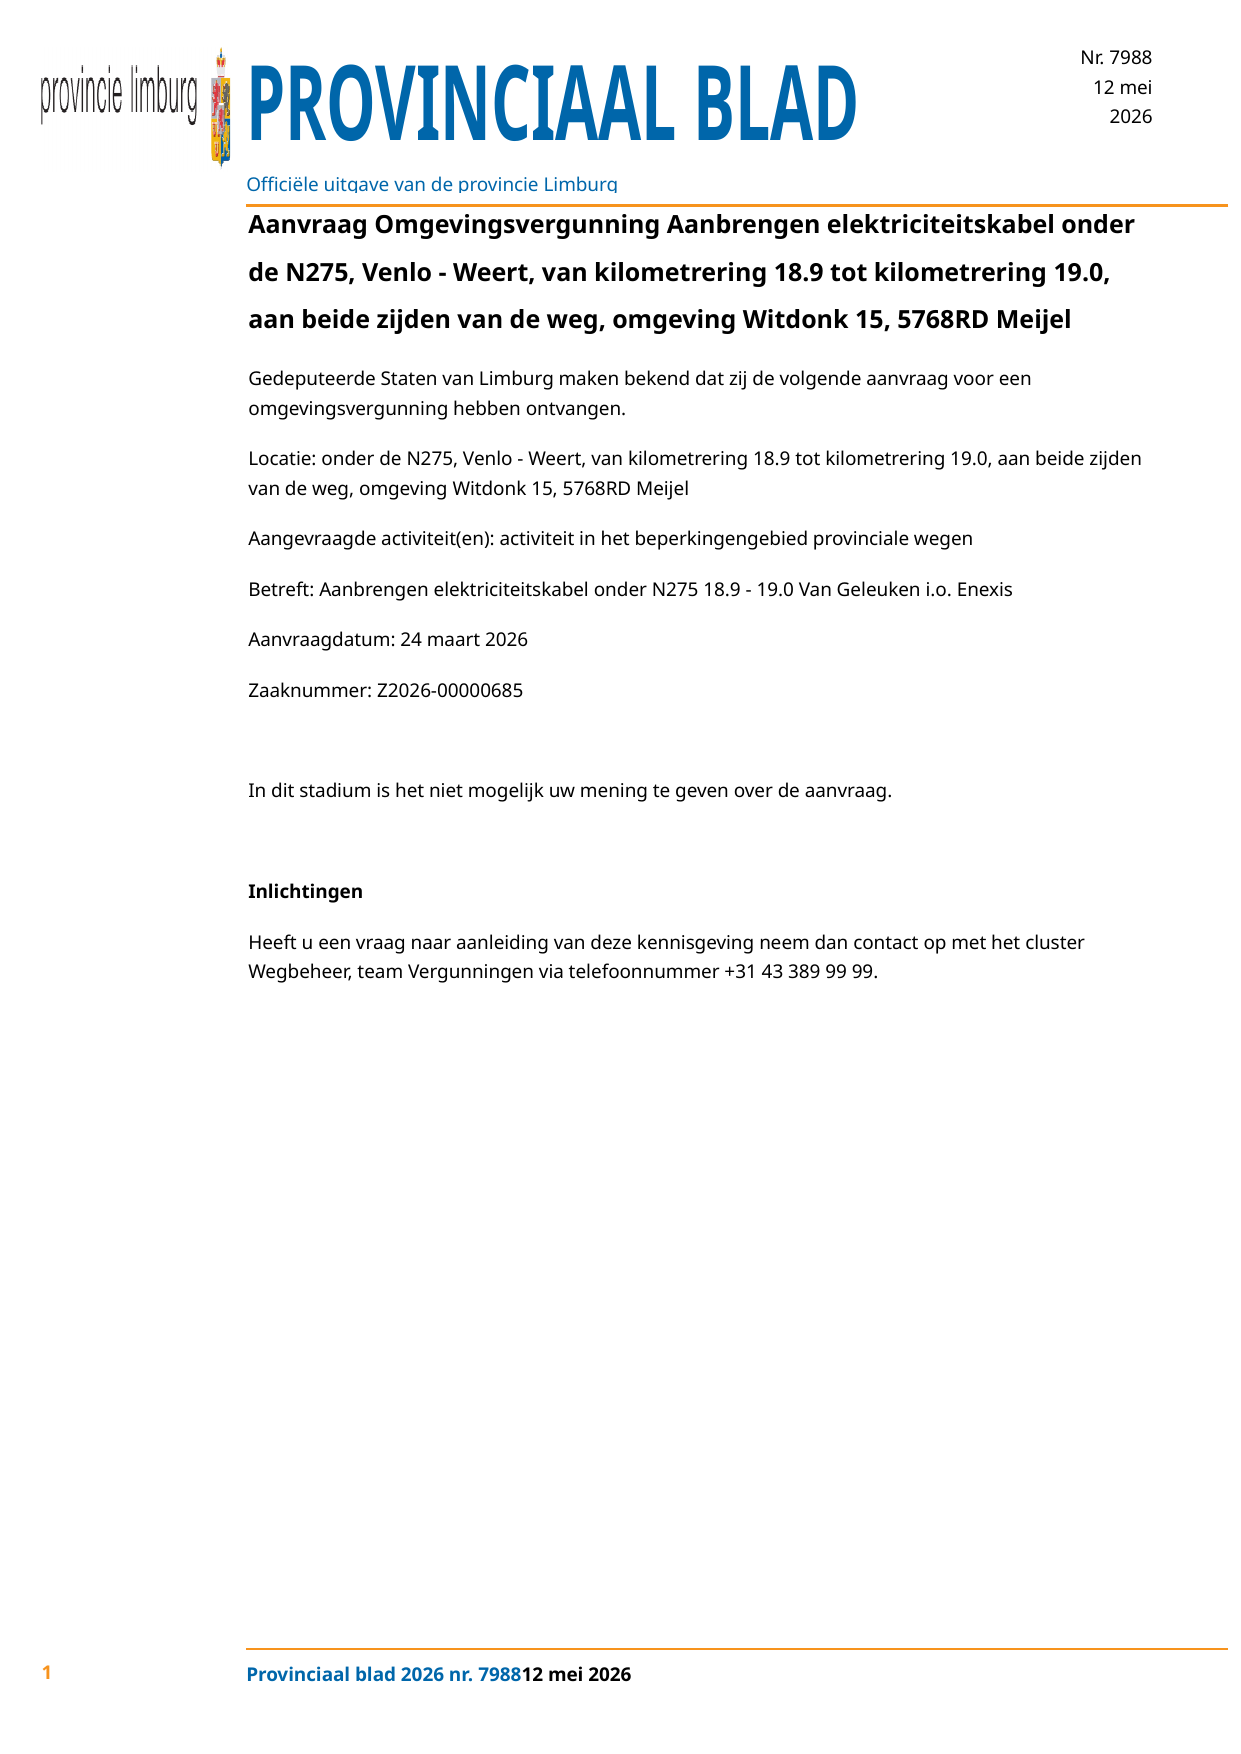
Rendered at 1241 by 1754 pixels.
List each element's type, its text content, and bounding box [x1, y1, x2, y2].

text Locatie: onder de N275, Venlo - Weert, van kilometrering 18.9 tot kilometrering 19.0, aan beide zijden van de weg, omgeving Witdonk 15, 5768RD Meijel [248, 446, 1152, 501]
text Aanvraagdatum: 24 maart 2026 [248, 626, 1152, 652]
text Betreft: Aanbrengen elektriciteitskabel onder N275 18.9 - 19.0 Van Geleuken i.o. Enexis [248, 576, 1152, 602]
text Heeft u een vraag naar aanleiding van deze kennisgeving neem dan contact op met het cluster Wegbeheer, team Vergunningen via telefoonnummer +31 43 389 99 99. [248, 929, 1152, 984]
text In dit stadium is het niet mogelijk uw mening te geven over de aanvraag. [248, 778, 1152, 803]
text Inlichtingen [248, 878, 1152, 904]
text Aangevraagde activiteit(en): activiteit in het beperkingengebied provinciale wegen [248, 526, 1152, 551]
text Gedeputeerde Staten van Limburg maken bekend dat zij de volgende aanvraag voor een omgevingsvergunning hebben ontvangen. [248, 366, 1152, 421]
text Aanvraag Omgevingsvergunning Aanbrengen elektriciteitskabel onder de N275, Venlo - Weert, van kilometrering 18.9 tot kilometrering 19.0, aan beide zijden van de weg, omgeving Witdonk 15, 5768RD Meijel [248, 207, 1152, 336]
picture [41, 47, 231, 172]
text Zaaknummer: Z2026-00000685 [248, 677, 1152, 702]
